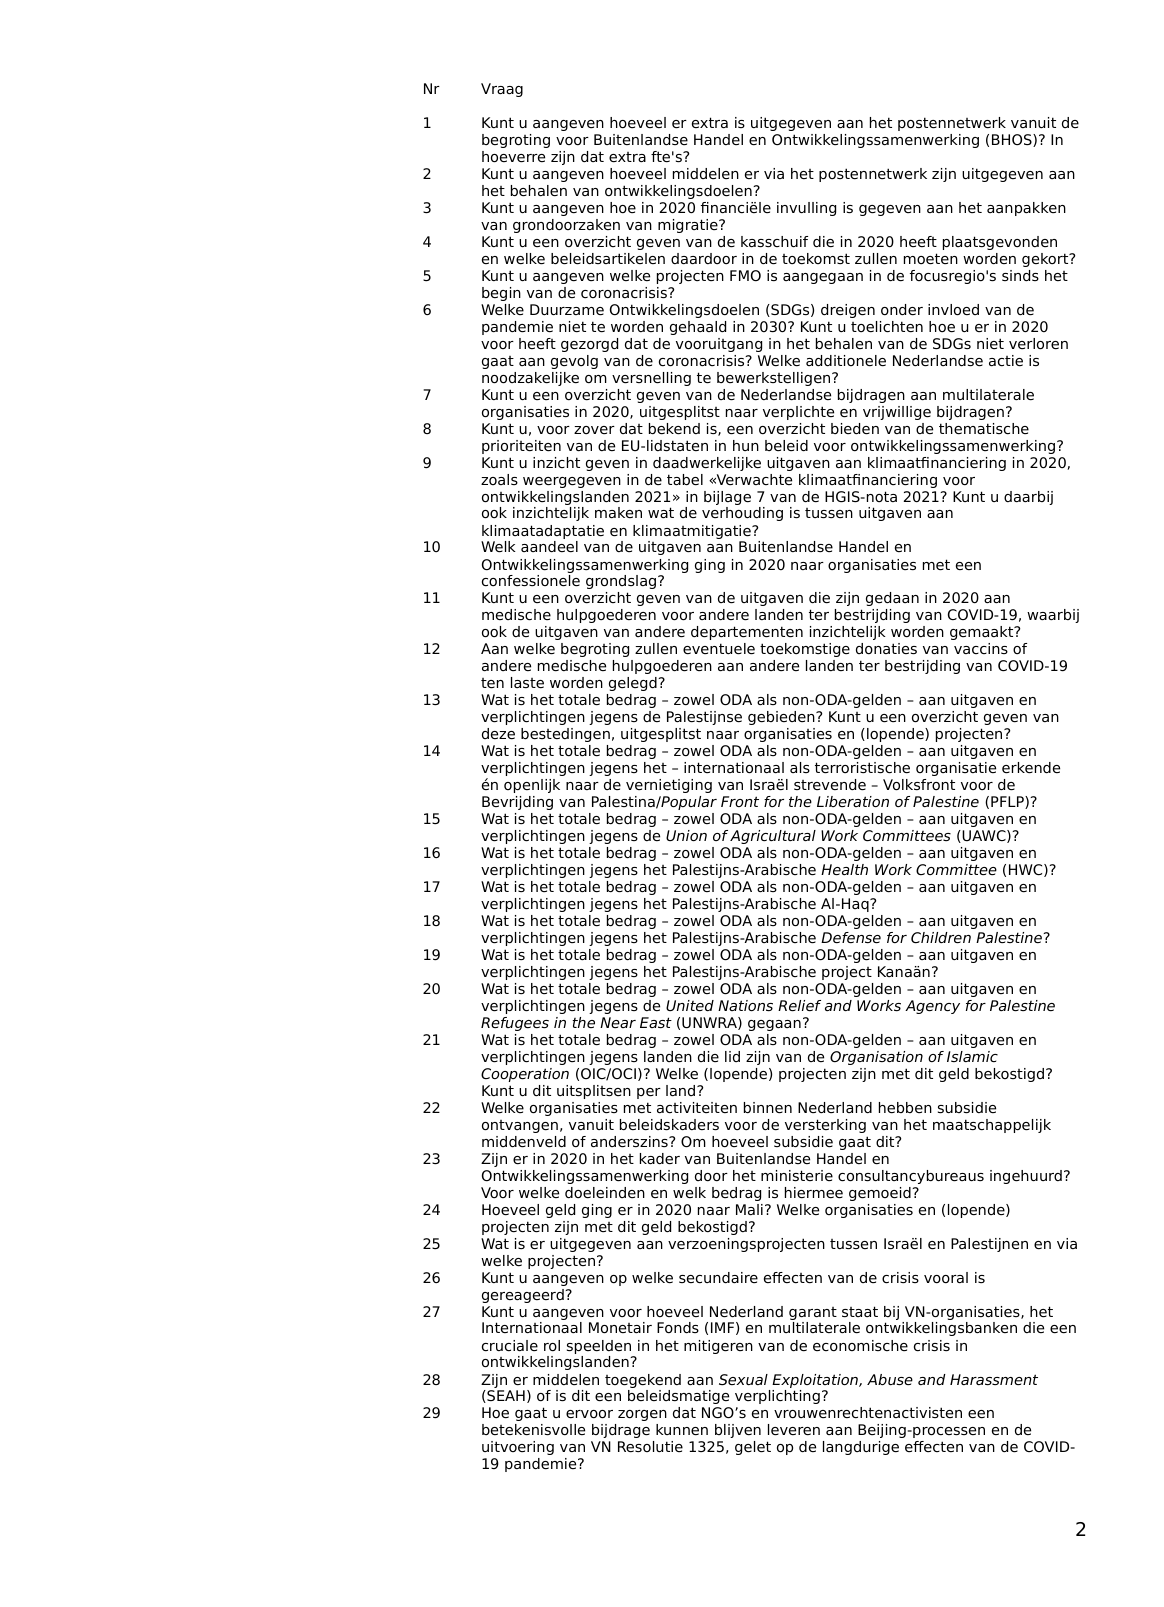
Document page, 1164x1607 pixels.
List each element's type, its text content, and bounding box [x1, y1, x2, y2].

table_cell 22 [422, 1100, 475, 1151]
table_cell Wat is het totale bedrag – zowel ODA als non-ODA-gelden – aan uitgaven en verplichtingen jegens het Palestijns-Arabische Health Work Committee (HWC)? [475, 845, 1087, 879]
table_cell Wat is het totale bedrag – zowel ODA als non-ODA-gelden – aan uitgaven en verplichtingen jegens de Palestijnse gebieden? Kunt u een overzicht geven van deze bestedingen, uitgesplitst naar organisaties en (lopende) projecten? [475, 692, 1087, 743]
table_cell 12 [422, 641, 475, 692]
table_cell Kunt u aangeven hoe in 2020 financiële invulling is gegeven aan het aanpakken van grondoorzaken van migratie? [475, 200, 1087, 234]
table_cell Kunt u een overzicht geven van de Nederlandse bijdragen aan multilaterale organisaties in 2020, uitgesplitst naar verplichte en vrijwillige bijdragen? [475, 387, 1087, 421]
table_cell 2 [422, 166, 475, 200]
table_cell 20 [422, 981, 475, 1032]
table_cell 24 [422, 1202, 475, 1236]
table_cell Kunt u aangeven op welke secundaire effecten van de crisis vooral is gereageerd? [475, 1270, 1087, 1303]
table_cell 25 [422, 1236, 475, 1269]
table_cell Welke organisaties met activiteiten binnen Nederland hebben subsidie ontvangen, vanuit beleidskaders voor de versterking van het maatschappelijk middenveld of anderszins? Om hoeveel subsidie gaat dit? [475, 1100, 1087, 1151]
table_cell Wat is het totale bedrag – zowel ODA als non-ODA-gelden – aan uitgaven en verplichtingen jegens het Palestijns-Arabische project Kanaän? [475, 947, 1087, 981]
table_cell Kunt u aangeven hoeveel er extra is uitgegeven aan het postennetwerk vanuit de begroting voor Buitenlandse Handel en Ontwikkelingssamenwerking (BHOS)? In hoeverre zijn dat extra fte's? [475, 115, 1087, 166]
table_cell 15 [422, 811, 475, 845]
table_cell 17 [422, 879, 475, 913]
table_header Vraag [475, 81, 1087, 98]
table_cell 13 [422, 692, 475, 743]
table_cell 3 [422, 200, 475, 234]
table_cell Hoe gaat u ervoor zorgen dat NGO’s en vrouwenrechtenactivisten een betekenisvolle bijdrage kunnen blijven leveren aan Beijing-processen en de uitvoering van VN Resolutie 1325, gelet op de langdurige effecten van de COVID-19 pandemie? [475, 1405, 1087, 1473]
table_cell [475, 98, 1087, 115]
table_cell 28 [422, 1371, 475, 1405]
table_cell Hoeveel geld ging er in 2020 naar Mali? Welke organisaties en (lopende) projecten zijn met dit geld bekostigd? [475, 1202, 1087, 1236]
table_cell Wat is het totale bedrag – zowel ODA als non-ODA-gelden – aan uitgaven en verplichtingen jegens het Palestijns-Arabische Al-Haq? [475, 879, 1087, 913]
table_cell 1 [422, 115, 475, 166]
table_cell 23 [422, 1151, 475, 1202]
table_cell Kunt u inzicht geven in daadwerkelijke uitgaven aan klimaatfinanciering in 2020, zoals weergegeven in de tabel «Verwachte klimaatfinanciering voor ontwikkelingslanden 2021» in bijlage 7 van de HGIS-nota 2021? Kunt u daarbij ook inzichtelijk maken wat de verhouding is tussen uitgaven aan klimaatadaptatie en klimaatmitigatie? [475, 455, 1087, 539]
table_cell 18 [422, 913, 475, 947]
table_cell [422, 98, 475, 115]
table_cell Zijn er in 2020 in het kader van Buitenlandse Handel en Ontwikkelingssamenwerking door het ministerie consultancybureaus ingehuurd? Voor welke doeleinden en welk bedrag is hiermee gemoeid? [475, 1151, 1087, 1202]
table_cell Kunt u, voor zover dat bekend is, een overzicht bieden van de thematische prioriteiten van de EU-lidstaten in hun beleid voor ontwikkelingssamenwerking? [475, 421, 1087, 454]
table_cell 27 [422, 1304, 475, 1371]
table_cell Kunt u aangeven hoeveel middelen er via het postennetwerk zijn uitgegeven aan het behalen van ontwikkelingsdoelen? [475, 166, 1087, 200]
table_cell Welke Duurzame Ontwikkelingsdoelen (SDGs) dreigen onder invloed van de pandemie niet te worden gehaald in 2030? Kunt u toelichten hoe u er in 2020 voor heeft gezorgd dat de vooruitgang in het behalen van de SDGs niet verloren gaat aan gevolg van de coronacrisis? Welke additionele Nederlandse actie is noodzakelijke om versnelling te bewerkstelligen? [475, 302, 1087, 387]
table_cell Wat is het totale bedrag – zowel ODA als non-ODA-gelden – aan uitgaven en verplichtingen jegens de Union of Agricultural Work Committees (UAWC)? [475, 811, 1087, 845]
table_cell Wat is het totale bedrag – zowel ODA als non-ODA-gelden – aan uitgaven en verplichtingen jegens het – internationaal als terroristische organisatie erkende én openlijk naar de vernietiging van Israël strevende – Volksfront voor de Bevrijding van Palestina/Popular Front for the Liberation of Palestine (PFLP)? [475, 743, 1087, 811]
table_cell 10 [422, 539, 475, 590]
table_cell 8 [422, 421, 475, 454]
table_cell 4 [422, 234, 475, 268]
table_cell Aan welke begroting zullen eventuele toekomstige donaties van vaccins of andere medische hulpgoederen aan andere landen ter bestrijding van COVID-19 ten laste worden gelegd? [475, 641, 1087, 692]
table_cell 9 [422, 455, 475, 539]
table_cell Wat is het totale bedrag – zowel ODA als non-ODA-gelden – aan uitgaven en verplichtingen jegens het Palestijns-Arabische Defense for Children Palestine? [475, 913, 1087, 947]
table_cell 21 [422, 1032, 475, 1100]
table_cell Welk aandeel van de uitgaven aan Buitenlandse Handel en Ontwikkelingssamenwerking ging in 2020 naar organisaties met een confessionele grondslag? [475, 539, 1087, 590]
table_cell 16 [422, 845, 475, 879]
table_cell 11 [422, 590, 475, 641]
table_cell Wat is het totale bedrag – zowel ODA als non-ODA-gelden – aan uitgaven en verplichtingen jegens de United Nations Relief and Works Agency for Palestine Refugees in the Near East (UNWRA) gegaan? [475, 981, 1087, 1032]
table_cell Wat is het totale bedrag – zowel ODA als non-ODA-gelden – aan uitgaven en verplichtingen jegens landen die lid zijn van de Organisation of Islamic Cooperation (OIC/OCI)? Welke (lopende) projecten zijn met dit geld bekostigd? Kunt u dit uitsplitsen per land? [475, 1032, 1087, 1100]
table_cell Kunt u aangeven welke projecten FMO is aangegaan in de focusregio's sinds het begin van de coronacrisis? [475, 268, 1087, 302]
table_cell 14 [422, 743, 475, 811]
table_cell 29 [422, 1405, 475, 1473]
table_cell Zijn er middelen toegekend aan Sexual Exploitation, Abuse and Harassment (SEAH) of is dit een beleidsmatige verplichting? [475, 1371, 1087, 1405]
table_cell Wat is er uitgegeven aan verzoeningsprojecten tussen Israël en Palestijnen en via welke projecten? [475, 1236, 1087, 1269]
table_header Nr [422, 81, 475, 98]
table_cell 26 [422, 1270, 475, 1303]
table_cell 7 [422, 387, 475, 421]
table_cell 5 [422, 268, 475, 302]
table_cell 19 [422, 947, 475, 981]
table_cell 6 [422, 302, 475, 387]
table_cell Kunt u een overzicht geven van de kasschuif die in 2020 heeft plaatsgevonden en welke beleidsartikelen daardoor in de toekomst zullen moeten worden gekort? [475, 234, 1087, 268]
table_cell Kunt u aangeven voor hoeveel Nederland garant staat bij VN-organisaties, het Internationaal Monetair Fonds (IMF) en multilaterale ontwikkelingsbanken die een cruciale rol speelden in het mitigeren van de economische crisis in ontwikkelingslanden? [475, 1304, 1087, 1371]
table_cell Kunt u een overzicht geven van de uitgaven die zijn gedaan in 2020 aan medische hulpgoederen voor andere landen ter bestrijding van COVID-19, waarbij ook de uitgaven van andere departementen inzichtelijk worden gemaakt? [475, 590, 1087, 641]
